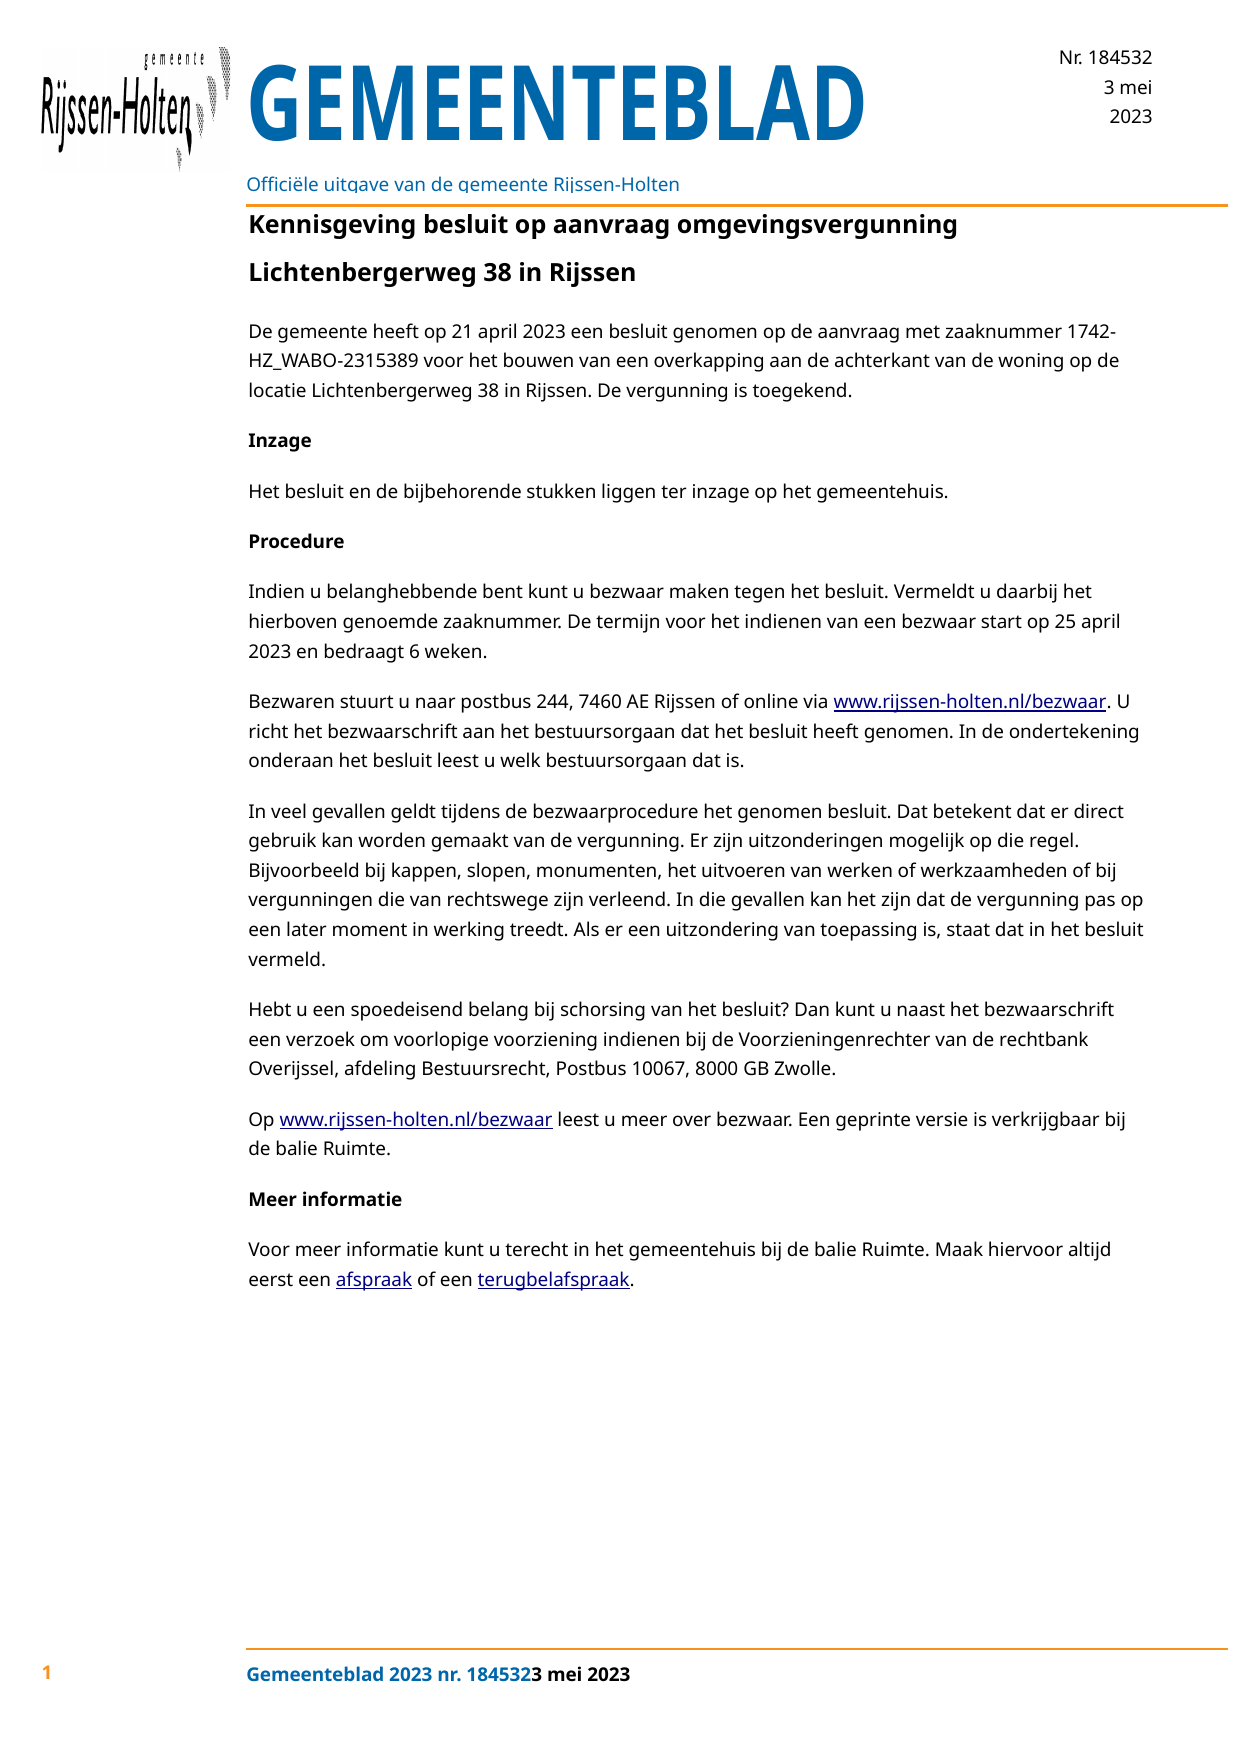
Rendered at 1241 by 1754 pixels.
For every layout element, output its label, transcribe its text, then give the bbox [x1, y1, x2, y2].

text Indien u belanghebbende bent kunt u bezwaar maken tegen het besluit. Vermeldt u daarbij het hierboven genoemde zaaknummer. De termijn voor het indienen van een bezwaar start op 25 april 2023 en bedraagt 6 weken. [248, 579, 1152, 664]
text Het besluit en de bijbehorende stukken liggen ter inzage op het gemeentehuis. [248, 478, 1152, 504]
text De gemeente heeft op 21 april 2023 een besluit genomen op de aanvraag met zaaknummer 1742-HZ_WABO-2315389 voor het bouwen van een overkapping aan de achterkant van de woning op de locatie Lichtenbergerweg 38 in Rijssen. De vergunning is toegekend. [248, 318, 1152, 403]
text In veel gevallen geldt tijdens de bezwaarprocedure het genomen besluit. Dat betekent dat er direct gebruik kan worden gemaakt van de vergunning. Er zijn uitzonderingen mogelijk op die regel. Bijvoorbeeld bij kappen, slopen, monumenten, het uitvoeren van werken of werkzaamheden of bij vergunningen die van rechtswege zijn verleend. In die gevallen kan het zijn dat de vergunning pas op een later moment in werking treedt. Als er een uitzondering van toepassing is, staat dat in het besluit vermeld. [248, 798, 1152, 972]
text Kennisgeving besluit op aanvraag omgevingsvergunning Lichtenbergerweg 38 in Rijssen [248, 207, 1152, 288]
text Hebt u een spoedeisend belang bij schorsing van het besluit? Dan kunt u naast het bezwaarschrift een verzoek om voorlopige voorziening indienen bij de Voorzieningenrechter van de rechtbank Overijssel, afdeling Bestuursrecht, Postbus 10067, 8000 GB Zwolle. [248, 996, 1152, 1081]
text Meer informatie [248, 1186, 1152, 1212]
text Bezwaren stuurt u naar postbus 244, 7460 AE Rijssen of online via www.rijssen-holten.nl/bezwaar. U richt het bezwaarschrift aan het bestuursorgaan dat het besluit heeft genomen. In de ondertekening onderaan het besluit leest u welk bestuursorgaan dat is. [248, 688, 1152, 773]
picture [41, 47, 231, 172]
text Op www.rijssen-holten.nl/bezwaar leest u meer over bezwaar. Een geprinte versie is verkrijgbaar bij de balie Ruimte. [248, 1106, 1152, 1161]
text Inzage [248, 427, 1152, 453]
text Voor meer informatie kunt u terecht in het gemeentehuis bij de balie Ruimte. Maak hiervoor altijd eerst een afspraak of een terugbelafspraak. [248, 1236, 1152, 1292]
text Procedure [248, 528, 1152, 554]
